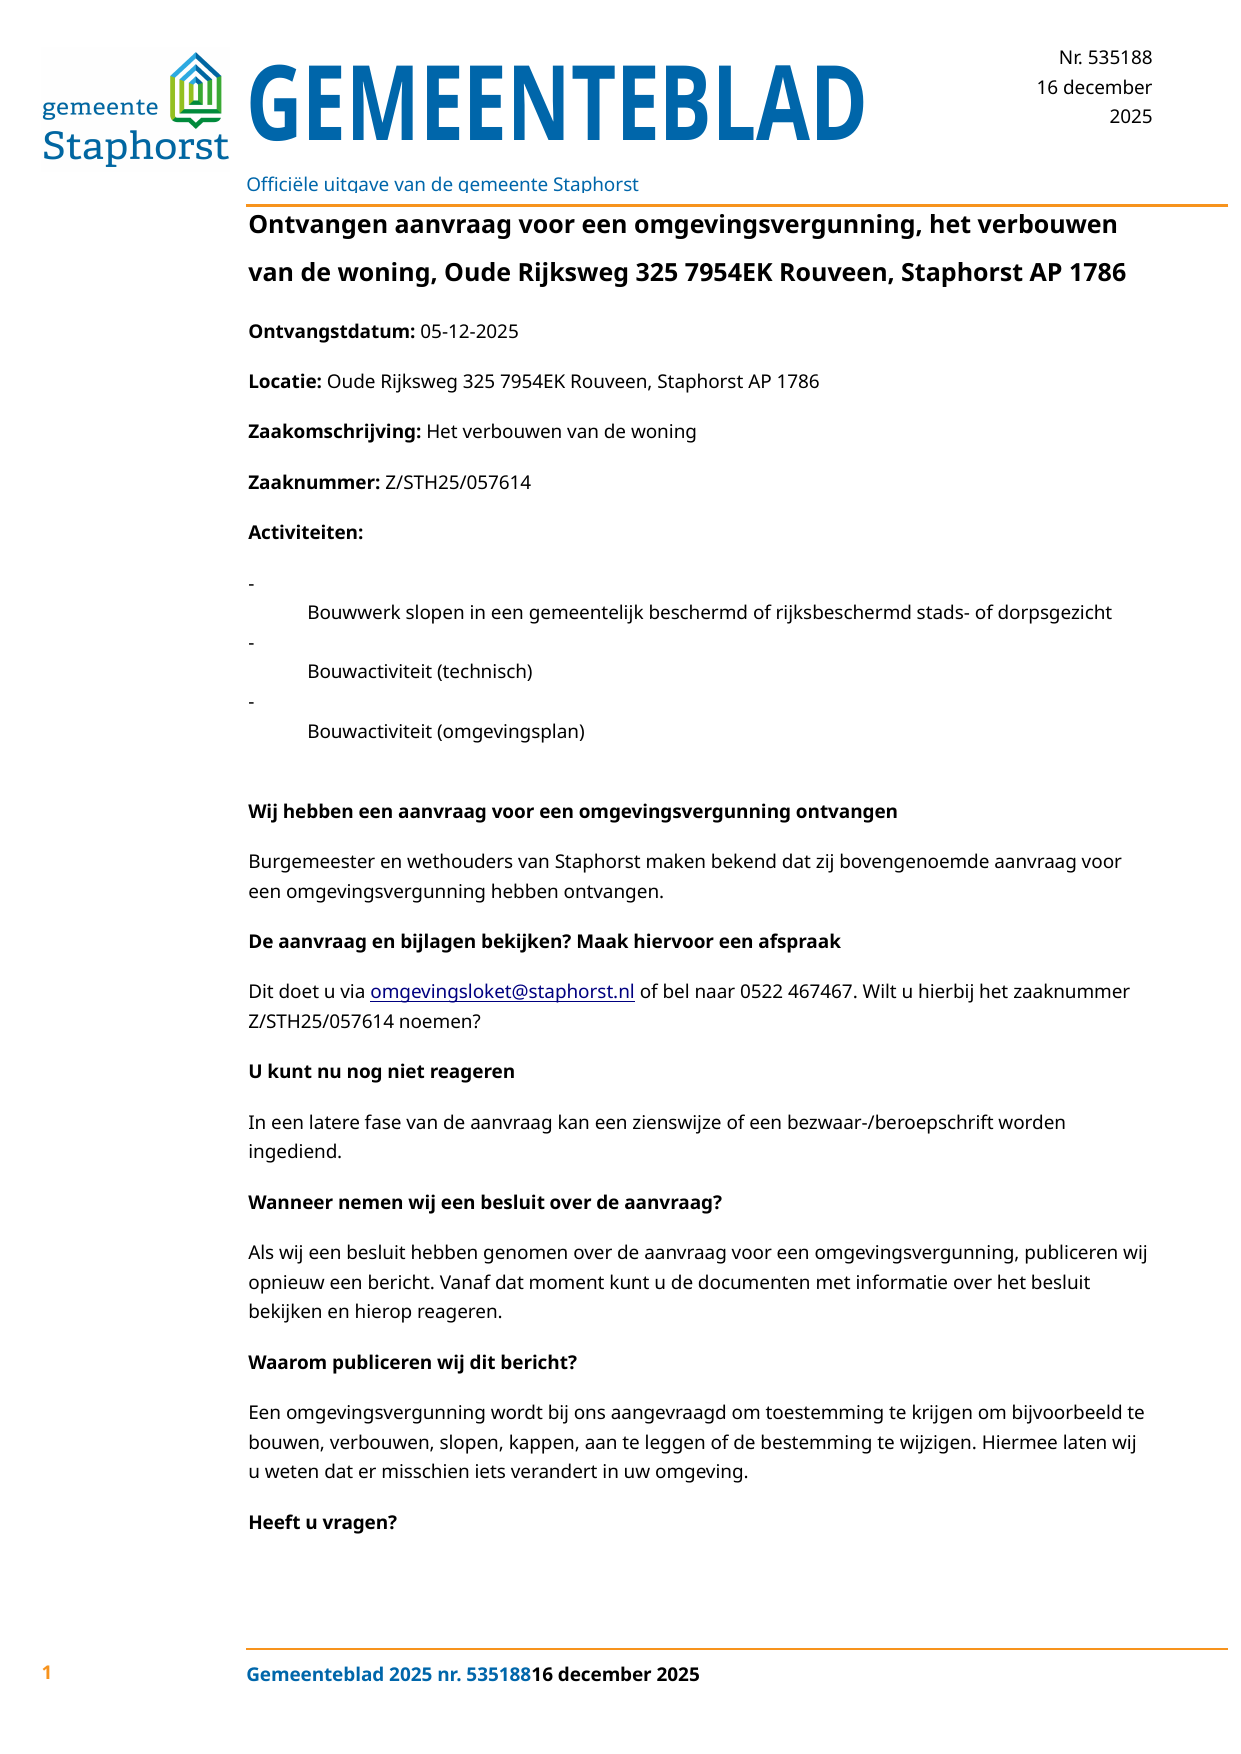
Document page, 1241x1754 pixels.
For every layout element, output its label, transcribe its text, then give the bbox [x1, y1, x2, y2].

text Zaakomschrijving: Het verbouwen van de woning [248, 419, 1152, 444]
text Locatie: Oude Rijksweg 325 7954EK Rouveen, Staphorst AP 1786 [248, 368, 1152, 394]
text Ontvangstdatum: 05-12-2025 [248, 318, 1152, 344]
text Wanneer nemen wij een besluit over de aanvraag? [248, 1189, 1152, 1215]
text Zaaknummer: Z/STH25/057614 [248, 469, 1152, 495]
text Wij hebben een aanvraag voor een omgevingsvergunning ontvangen [248, 798, 1152, 824]
text U kunt nu nog niet reageren [248, 1059, 1152, 1084]
text Dit doet u via omgevingsloket@staphorst.nl of bel naar 0522 467467. Wilt u hierbij het zaaknummer Z/STH25/057614 noemen? [248, 979, 1152, 1034]
list Bouwwerk slopen in een gemeentelijk beschermd of rijksbeschermd stads- of dorpsgezicht [248, 599, 1152, 625]
picture [41, 47, 231, 172]
list Bouwactiviteit (omgevingsplan) [248, 718, 1152, 744]
text Ontvangen aanvraag voor een omgevingsvergunning, het verbouwen van de woning, Oude Rijksweg 325 7954EK Rouveen, Staphorst AP 1786 [248, 207, 1152, 288]
text In een latere fase van de aanvraag kan een zienswijze of een bezwaar-/beroepschrift worden ingediend. [248, 1109, 1152, 1164]
list Bouwactiviteit (technisch) [248, 659, 1152, 684]
text Heeft u vragen? [248, 1509, 1152, 1535]
text De aanvraag en bijlagen bekijken? Maak hiervoor een afspraak [248, 928, 1152, 954]
text Activiteiten: [248, 519, 1152, 545]
text Burgemeester en wethouders van Staphorst maken bekend dat zij bovengenoemde aanvraag voor een omgevingsvergunning hebben ontvangen. [248, 848, 1152, 904]
text Een omgevingsvergunning wordt bij ons aangevraagd om toestemming te krijgen om bijvoorbeeld te bouwen, verbouwen, slopen, kappen, aan te leggen of de bestemming te wijzigen. Hiermee laten wij u weten dat er misschien iets verandert in uw omgeving. [248, 1399, 1152, 1484]
text Waarom publiceren wij dit bericht? [248, 1349, 1152, 1375]
text Als wij een besluit hebben genomen over de aanvraag voor een omgevingsvergunning, publiceren wij opnieuw een bericht. Vanaf dat moment kunt u de documenten met informatie over het besluit bekijken en hierop reageren. [248, 1239, 1152, 1324]
